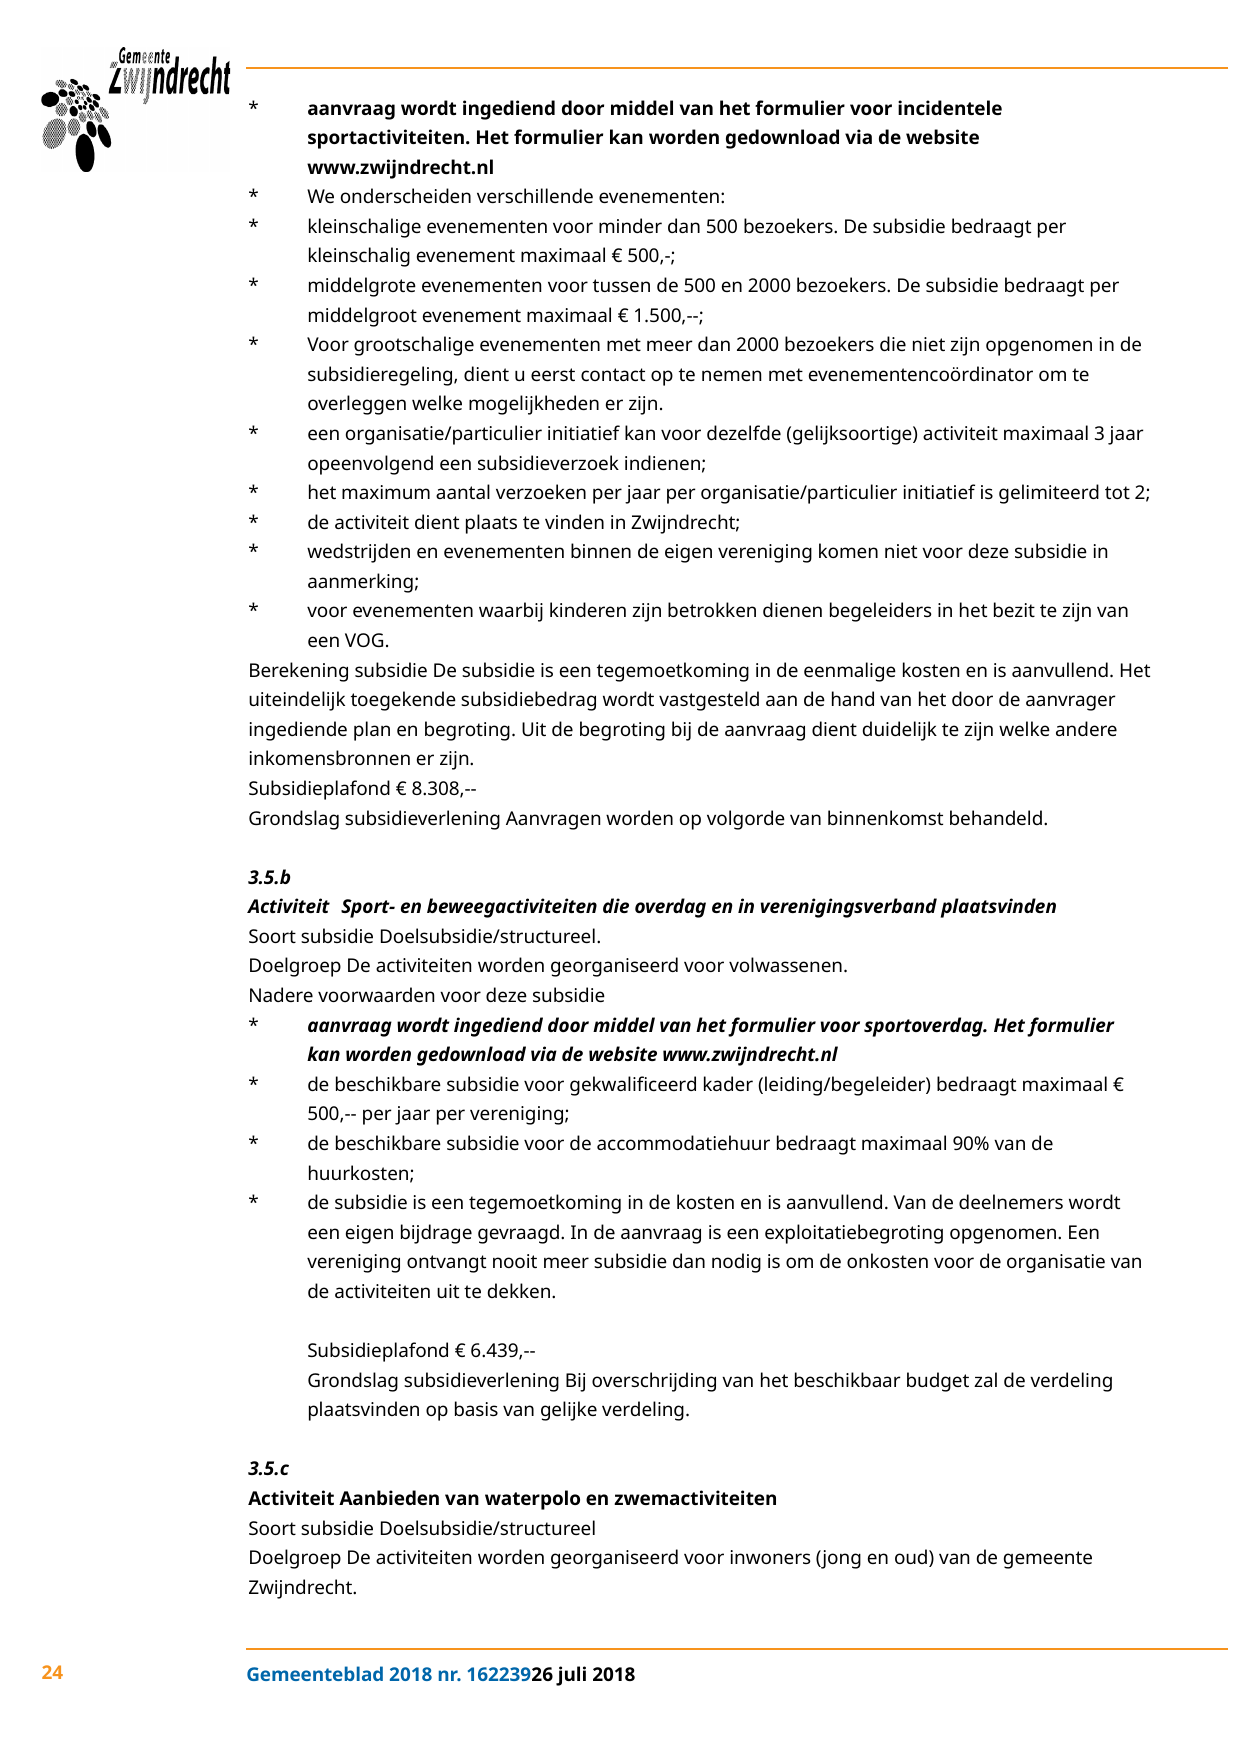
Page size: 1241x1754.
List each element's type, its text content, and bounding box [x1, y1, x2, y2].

list de subsidie is een tegemoetkoming in de kosten en is aanvullend. Van de deelnemers wordt een eigen bijdrage gevraagd. In de aanvraag is een exploitatiebegroting opgenomen. Een vereniging ontvangt nooit meer subsidie dan nodig is om de onkosten voor de organisatie van de activiteiten uit te dekken. [248, 1189, 1152, 1304]
text Soort subsidie Doelsubsidie/structureel [248, 1515, 1152, 1541]
list de beschikbare subsidie voor gekwalificeerd kader (leiding/begeleider) bedraagt maximaal € 500,-- per jaar per vereniging; [248, 1071, 1152, 1126]
list middelgrote evenementen voor tussen de 500 en 2000 bezoekers. De subsidie bedraagt per middelgroot evenement maximaal € 1.500,--; [248, 272, 1152, 328]
list wedstrijden en evenementen binnen de eigen vereniging komen niet voor deze subsidie in aanmerking; [248, 538, 1152, 594]
text Doelgroep De activiteiten worden georganiseerd voor volwassenen. [248, 953, 1152, 978]
list de activiteit dient plaats te vinden in Zwijndrecht; [248, 509, 1152, 535]
list het maximum aantal verzoeken per jaar per organisatie/particulier initiatief is gelimiteerd tot 2; [248, 479, 1152, 505]
text Subsidieplafond € 8.308,-- [248, 775, 1152, 801]
text Doelgroep De activiteiten worden georganiseerd voor inwoners (jong en oud) van de gemeente Zwijndrecht. [248, 1544, 1152, 1600]
list aanvraag wordt ingediend door middel van het formulier voor incidentele sportactiviteiten. Het formulier kan worden gedownload via de website www.zwijndrecht.nl [248, 95, 1152, 180]
list kleinschalige evenementen voor minder dan 500 bezoekers. De subsidie bedraagt per kleinschalig evenement maximaal € 500,-; [248, 213, 1152, 268]
text 3.5.b [248, 864, 1152, 890]
text Nadere voorwaarden voor deze subsidie [248, 982, 1152, 1008]
text Grondslag subsidieverlening Aanvragen worden op volgorde van binnenkomst behandeld. [248, 805, 1152, 831]
list Grondslag subsidieverlening Bij overschrijding van het beschikbaar budget zal de verdeling plaatsvinden op basis van gelijke verdeling. [248, 1367, 1152, 1422]
list aanvraag wordt ingediend door middel van het formulier voor sportoverdag. Het formulier kan worden gedownload via de website www.zwijndrecht.nl [248, 1012, 1152, 1067]
list de beschikbare subsidie voor de accommodatiehuur bedraagt maximaal 90% van de huurkosten; [248, 1130, 1152, 1186]
list Voor grootschalige evenementen met meer dan 2000 bezoekers die niet zijn opgenomen in de subsidieregeling, dient u eerst contact op te nemen met evenementencoördinator om te overleggen welke mogelijkheden er zijn. [248, 331, 1152, 416]
list voor evenementen waarbij kinderen zijn betrokken dienen begeleiders in het bezit te zijn van een VOG. [248, 598, 1152, 653]
text Berekening subsidie De subsidie is een tegemoetkoming in de eenmalige kosten en is aanvullend. Het uiteindelijk toegekende subsidiebedrag wordt vastgesteld aan de hand van het door de aanvrager ingediende plan en begroting. Uit de begroting bij de aanvraag dient duidelijk te zijn welke andere inkomensbronnen er zijn. [248, 657, 1152, 771]
text Activiteit Aanbieden van waterpolo en zwemactiviteiten [248, 1485, 1152, 1511]
text 3.5.c [248, 1456, 1152, 1481]
list een organisatie/particulier initiatief kan voor dezelfde (gelijksoortige) activiteit maximaal 3 jaar opeenvolgend een subsidieverzoek indienen; [248, 420, 1152, 476]
text Soort subsidie Doelsubsidie/structureel. [248, 923, 1152, 949]
list We onderscheiden verschillende evenementen: [248, 183, 1152, 209]
list Subsidieplafond € 6.439,-- [248, 1337, 1152, 1363]
picture [41, 47, 231, 172]
text Activiteit Sport- en beweegactiviteiten die overdag en in verenigingsverband plaatsvinden [248, 893, 1152, 919]
